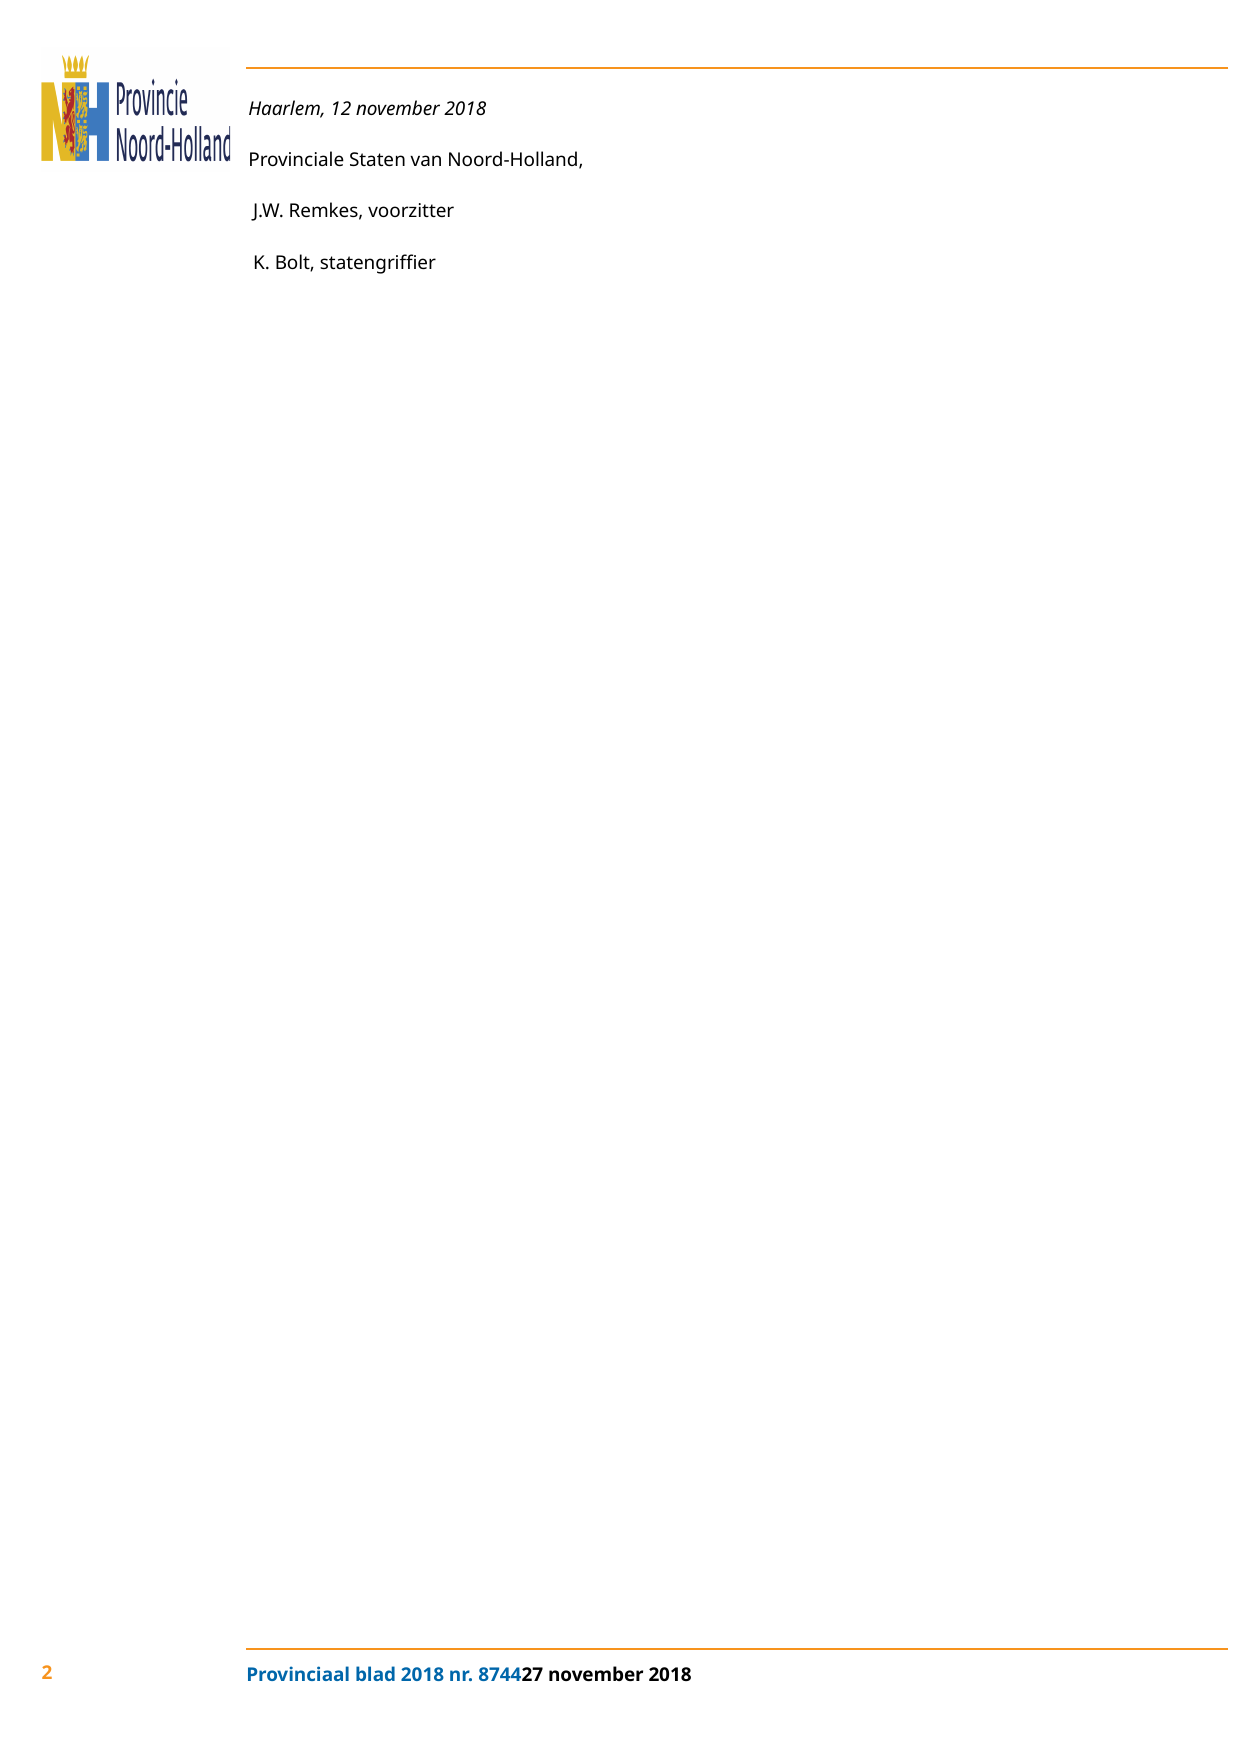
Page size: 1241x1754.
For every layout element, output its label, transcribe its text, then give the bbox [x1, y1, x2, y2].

text Provinciale Staten van Noord-Holland, [248, 146, 1152, 172]
text J.W. Remkes, voorzitter [248, 198, 1152, 223]
text Haarlem, 12 november 2018 [248, 95, 1152, 121]
text K. Bolt, statengriffier [248, 249, 1152, 275]
picture [41, 47, 231, 172]
